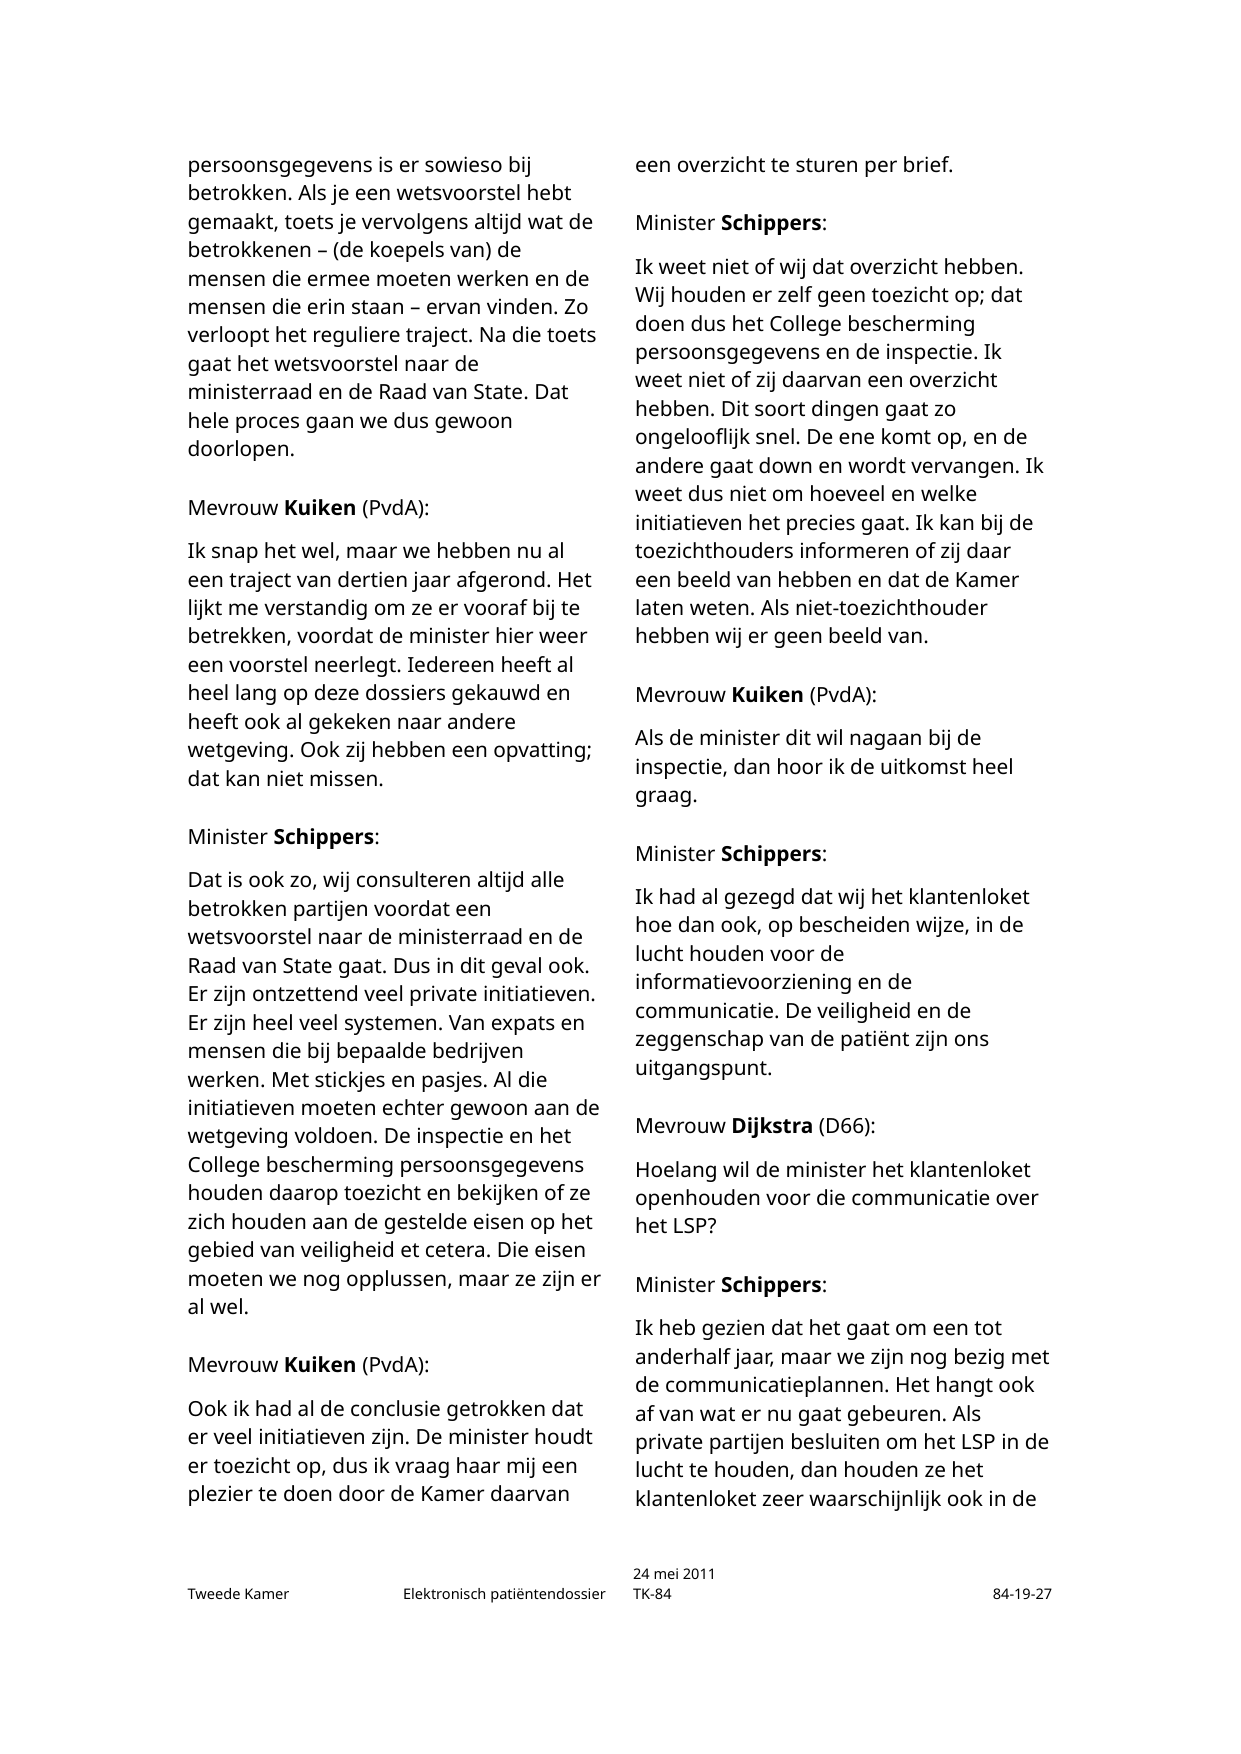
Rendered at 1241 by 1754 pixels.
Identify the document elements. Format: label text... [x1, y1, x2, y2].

text Minister Schippers: [635, 1270, 1053, 1298]
text Dat is ook zo, wij consulteren altijd alle betrokken partijen voordat een wetsvoorstel naar de ministerraad en de Raad van State gaat. Dus in dit geval ook. [187, 866, 605, 979]
text Ik weet niet of wij dat overzicht hebben. Wij houden er zelf geen toezicht op; dat doen dus het College bescherming persoonsgegevens en de inspectie. Ik weet niet of zij daarvan een overzicht hebben. Dit soort dingen gaat zo ongelooflijk snel. De ene komt op, en de andere gaat down en wordt vervangen. Ik weet dus niet om hoeveel en welke initiatieven het precies gaat. Ik kan bij de toezichthouders informeren of zij daar een beeld van hebben en dat de Kamer laten weten. Als niet-toezichthouder hebben wij er geen beeld van. [635, 252, 1053, 650]
text persoonsgegevens is er sowieso bij betrokken. Als je een wetsvoorstel hebt gemaakt, toets je vervolgens altijd wat de betrokkenen – (de koepels van) de mensen die ermee moeten werken en de mensen die erin staan – ervan vinden. Zo verloopt het reguliere traject. Na die toets gaat het wetsvoorstel naar de ministerraad en de Raad van State. Dat hele proces gaan we dus gewoon doorlopen. [187, 150, 605, 463]
text Minister Schippers: [187, 822, 605, 851]
text Ik snap het wel, maar we hebben nu al een traject van dertien jaar afgerond. Het lijkt me verstandig om ze er vooraf bij te betrekken, voordat de minister hier weer een voorstel neerlegt. Iedereen heeft al heel lang op deze dossiers gekauwd en heeft ook al gekeken naar andere wetgeving. Ook zij hebben een opvatting; dat kan niet missen. [187, 536, 605, 792]
text Ook ik had al de conclusie getrokken dat er veel initiatieven zijn. De minister houdt er toezicht op, dus ik vraag haar mij een plezier te doen door de Kamer daarvan [187, 1394, 605, 1508]
text Ik heb gezien dat het gaat om een tot anderhalf jaar, maar we zijn nog bezig met de communicatieplannen. Het hangt ook af van wat er nu gaat gebeuren. Als private partijen besluiten om het LSP in de lucht te houden, dan houden ze het klantenloket zeer waarschijnlijk ook in de [635, 1313, 1053, 1512]
text Er zijn ontzettend veel private initiatieven. Er zijn heel veel systemen. Van expats en mensen die bij bepaalde bedrijven werken. Met stickjes en pasjes. Al die initiatieven moeten echter gewoon aan de wetgeving voldoen. De inspectie en het College bescherming persoonsgegevens houden daarop toezicht en bekijken of ze zich houden aan de gestelde eisen op het gebied van veiligheid et cetera. Die eisen moeten we nog opplussen, maar ze zijn er al wel. [187, 979, 605, 1321]
text Mevrouw Kuiken (PvdA): [187, 493, 605, 521]
text Hoelang wil de minister het klantenloket openhouden voor die communicatie over het LSP? [635, 1155, 1053, 1240]
text Minister Schippers: [635, 208, 1053, 237]
text Mevrouw Kuiken (PvdA): [187, 1351, 605, 1379]
text Mevrouw Dijkstra (D66): [635, 1111, 1053, 1140]
text Mevrouw Kuiken (PvdA): [635, 680, 1053, 708]
text Minister Schippers: [635, 839, 1053, 867]
text Ik had al gezegd dat wij het klantenloket hoe dan ook, op bescheiden wijze, in de lucht houden voor de informatievoorziening en de communicatie. De veiligheid en de zeggenschap van de patiënt zijn ons uitgangspunt. [635, 882, 1053, 1081]
text Als de minister dit wil nagaan bij de inspectie, dan hoor ik de uitkomst heel graag. [635, 723, 1053, 809]
text een overzicht te sturen per brief. [635, 150, 1053, 178]
